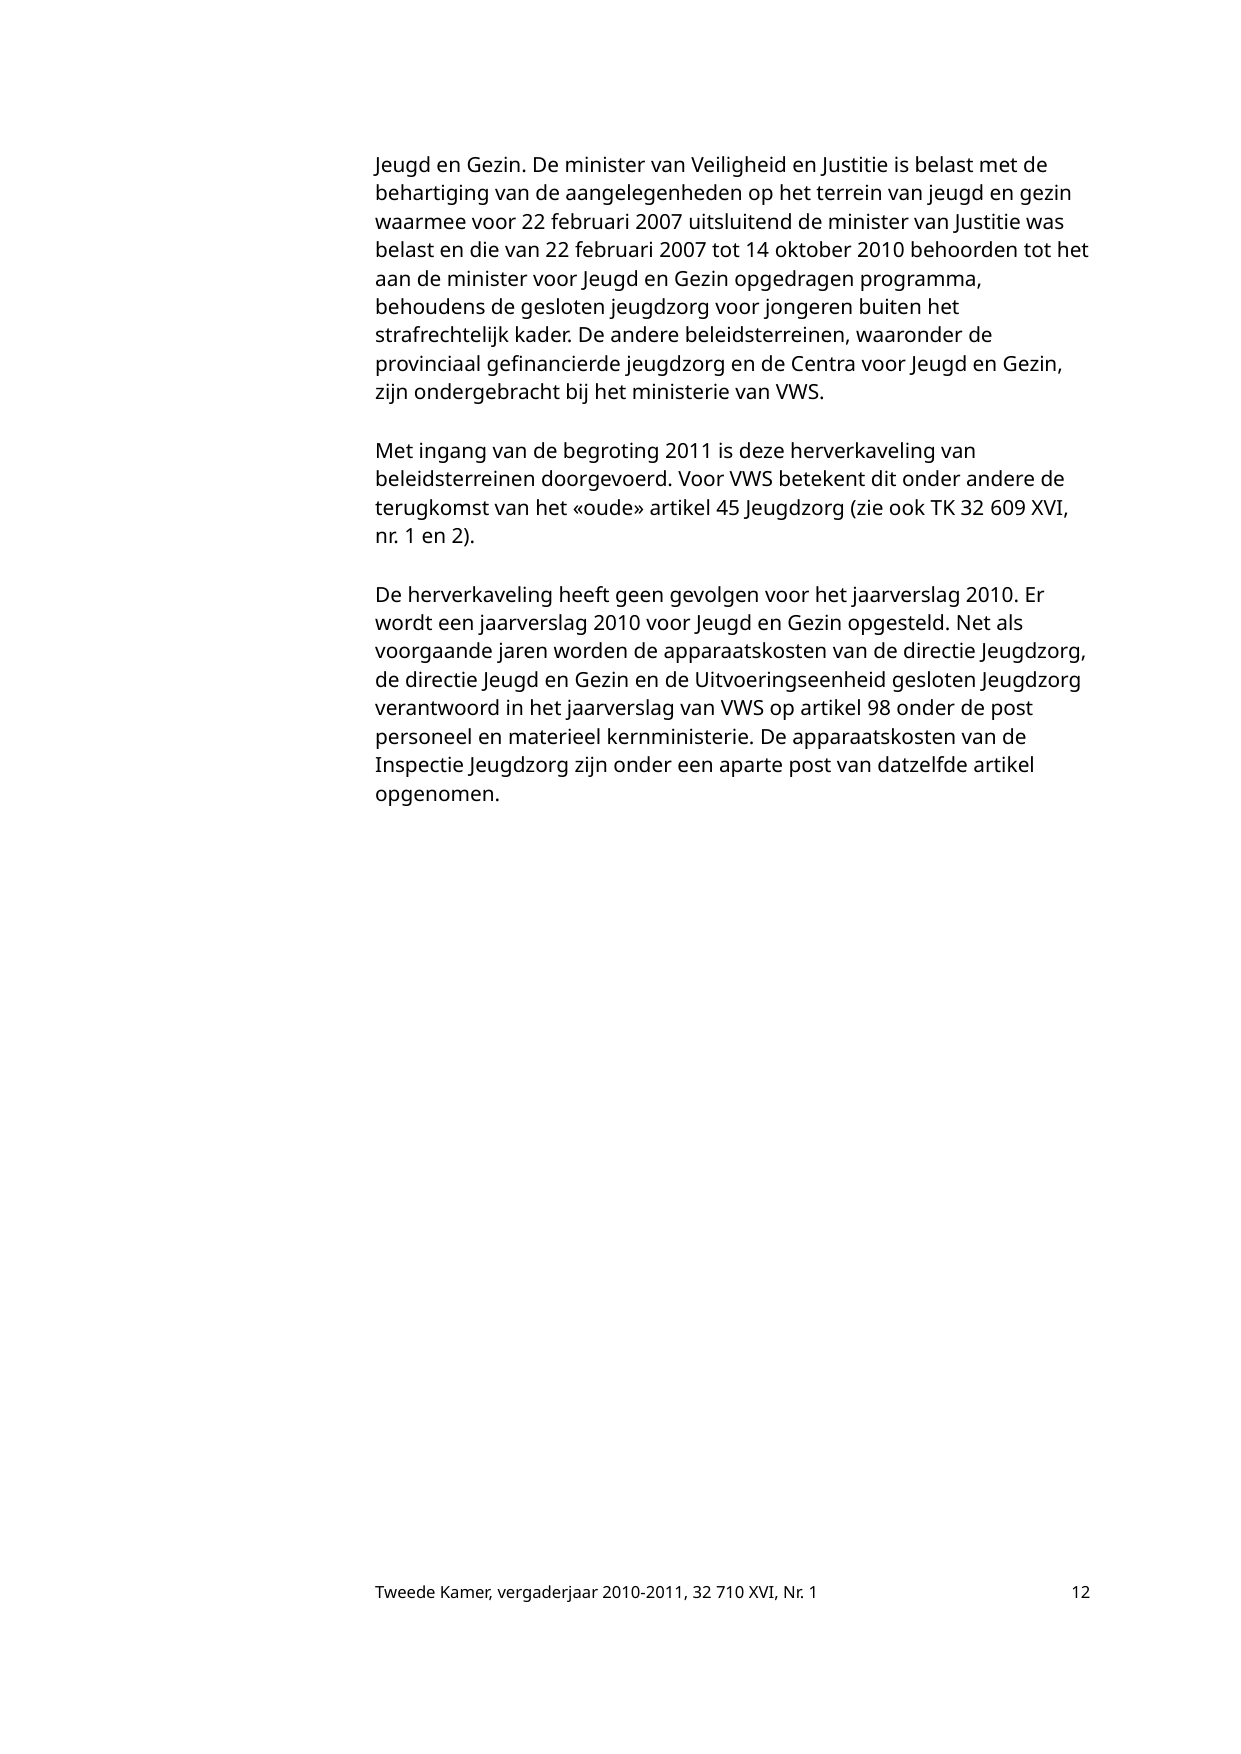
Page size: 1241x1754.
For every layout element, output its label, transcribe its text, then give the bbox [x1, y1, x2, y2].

text Jeugd en Gezin. De minister van Veiligheid en Justitie is belast met de behartiging van de aangelegenheden op het terrein van jeugd en gezin waarmee voor 22 februari 2007 uitsluitend de minister van Justitie was belast en die van 22 februari 2007 tot 14 oktober 2010 behoorden tot het aan de minister voor Jeugd en Gezin opgedragen programma, behoudens de gesloten jeugdzorg voor jongeren buiten het strafrechtelijk kader. De andere beleidsterreinen, waaronder de provinciaal gefinancierde jeugdzorg en de Centra voor Jeugd en Gezin, zijn ondergebracht bij het ministerie van VWS. [375, 150, 1090, 406]
text De herverkaveling heeft geen gevolgen voor het jaarverslag 2010. Er wordt een jaarverslag 2010 voor Jeugd en Gezin opgesteld. Net als voorgaande jaren worden de apparaatskosten van de directie Jeugdzorg, de directie Jeugd en Gezin en de Uitvoeringseenheid gesloten Jeugdzorg verantwoord in het jaarverslag van VWS op artikel 98 onder de post personeel en materieel kernministerie. De apparaatskosten van de Inspectie Jeugdzorg zijn onder een aparte post van datzelfde artikel opgenomen. [375, 580, 1090, 807]
text Met ingang van de begroting 2011 is deze herverkaveling van beleidsterreinen doorgevoerd. Voor VWS betekent dit onder andere de terugkomst van het «oude» artikel 45 Jeugdzorg (zie ook TK 32 609 XVI, nr. 1 en 2). [375, 436, 1090, 550]
